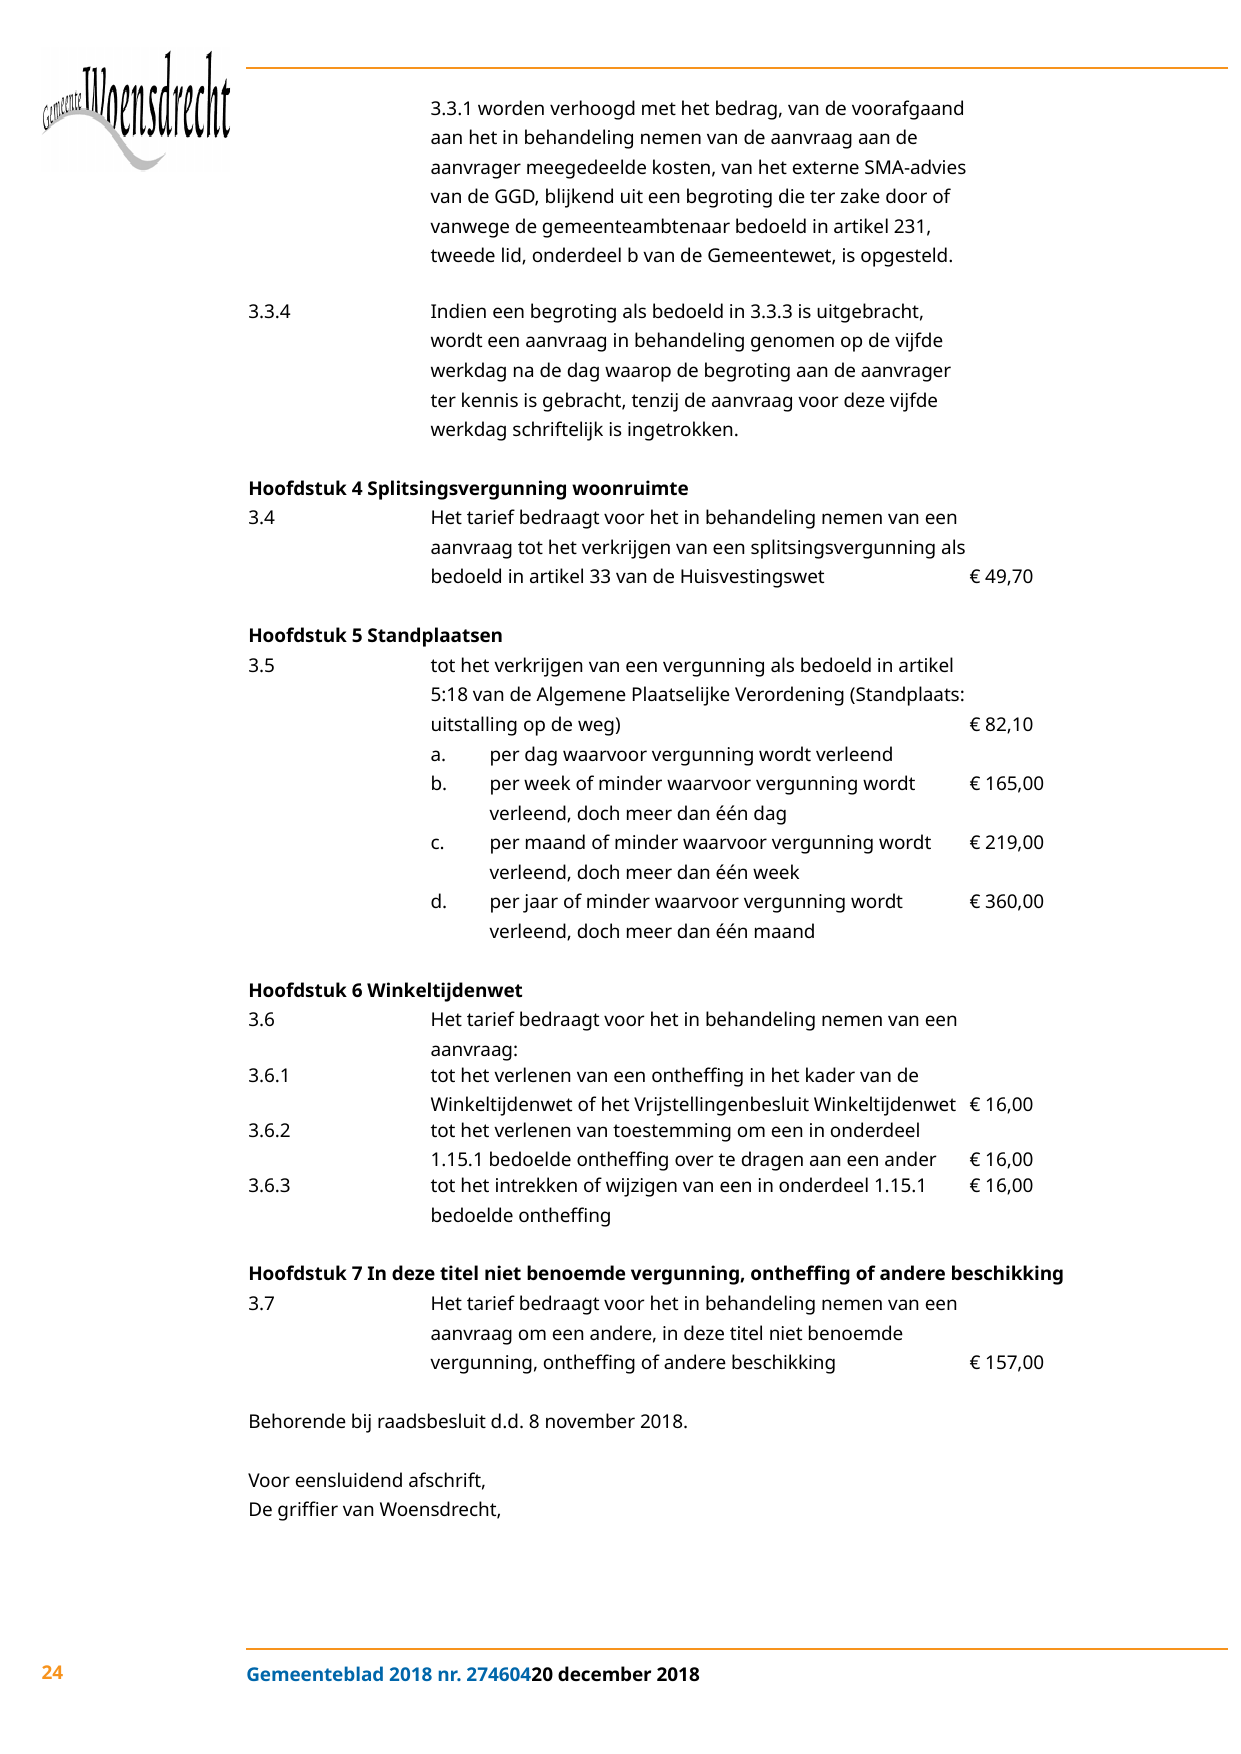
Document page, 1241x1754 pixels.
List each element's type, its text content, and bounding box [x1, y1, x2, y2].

table_header 3.6 [248, 1006, 430, 1062]
table_header € 49,70 [969, 505, 1152, 589]
text Hoofdstuk 4 Splitsingsvergunning woonruimte [248, 475, 1152, 501]
text De griffier van Woensdrecht, [248, 1497, 1152, 1522]
table_cell € 16,00 [969, 1173, 1152, 1228]
table_cell 3.3.1 worden verhoogd met het bedrag, van de voorafgaand aan het in behandeling nemen van de aanvraag aan de aanvrager meegedeelde kosten, van het externe SMA-advies van de GGD, blijkend uit een begroting die ter zake door of vanwege de gemeenteambtenaar bedoeld in artikel 231, tweede lid, onderdeel b van de Gemeentewet, is opgesteld. [430, 95, 969, 268]
table_header [969, 1006, 1152, 1062]
table_header € 157,00 [969, 1290, 1152, 1375]
table_cell [969, 269, 1152, 442]
table_cell tot het verlenen van een ontheffing in het kader van de Winkeltijdenwet of het Vrijstellingenbesluit Winkeltijdenwet [430, 1062, 969, 1117]
table_cell tot het verlenen van toestemming om een in onderdeel 1.15.1 bedoelde ontheffing over te dragen aan een ander [430, 1117, 969, 1172]
table_cell [248, 95, 430, 268]
text Hoofdstuk 5 Standplaatsen [248, 622, 1152, 648]
table_cell 3.3.4 [248, 269, 430, 442]
table_cell Indien een begroting als bedoeld in 3.3.3 is uitgebracht, wordt een aanvraag in behandeling genomen op de vijfde werkdag na de dag waarop de begroting aan de aanvrager ter kennis is gebracht, tenzij de aanvraag voor deze vijfde werkdag schriftelijk is ingetrokken. [430, 269, 969, 442]
table_header 3.7 [248, 1290, 430, 1375]
table_header Het tarief bedraagt voor het in behandeling nemen van een aanvraag om een andere, in deze titel niet benoemde vergunning, ontheffing of andere beschikking [430, 1290, 969, 1375]
table_header tot het verkrijgen van een vergunning als bedoeld in artikel 5:18 van de Algemene Plaatselijke Verordening (Standplaats: uitstalling op de weg) per dag waarvoor vergunning wordt verleend per week of minder waarvoor vergunning wordt verleend, doch meer dan één dag per maand of minder waarvoor vergunning wordt verleend, doch meer dan één week per jaar of minder waarvoor vergunning wordt verleend, doch meer dan één maand [430, 652, 969, 944]
table_cell 3.6.3 [248, 1173, 430, 1228]
table_cell € 16,00 [969, 1117, 1152, 1172]
table_header 3.5 [248, 652, 430, 944]
table_cell 3.6.1 [248, 1062, 430, 1117]
table_cell € 16,00 [969, 1062, 1152, 1117]
table_cell tot het intrekken of wijzigen van een in onderdeel 1.15.1 bedoelde ontheffing [430, 1173, 969, 1228]
table_header Het tarief bedraagt voor het in behandeling nemen van een aanvraag: [430, 1006, 969, 1062]
table_header € 82,10 € 165,00 € 219,00 € 360,00 [969, 652, 1152, 944]
table_header Het tarief bedraagt voor het in behandeling nemen van een aanvraag tot het verkrijgen van een splitsingsvergunning als bedoeld in artikel 33 van de Huisvestingswet [430, 505, 969, 589]
table_cell 3.6.2 [248, 1117, 430, 1172]
table_cell [969, 95, 1152, 268]
picture [41, 47, 231, 172]
text Hoofdstuk 7 In deze titel niet benoemde vergunning, ontheffing of andere beschikking [248, 1261, 1152, 1286]
text Hoofdstuk 6 Winkeltijdenwet [248, 977, 1152, 1002]
text Behorende bij raadsbesluit d.d. 8 november 2018. [248, 1408, 1152, 1434]
table_header 3.4 [248, 505, 430, 589]
text Voor eensluidend afschrift, [248, 1467, 1152, 1493]
